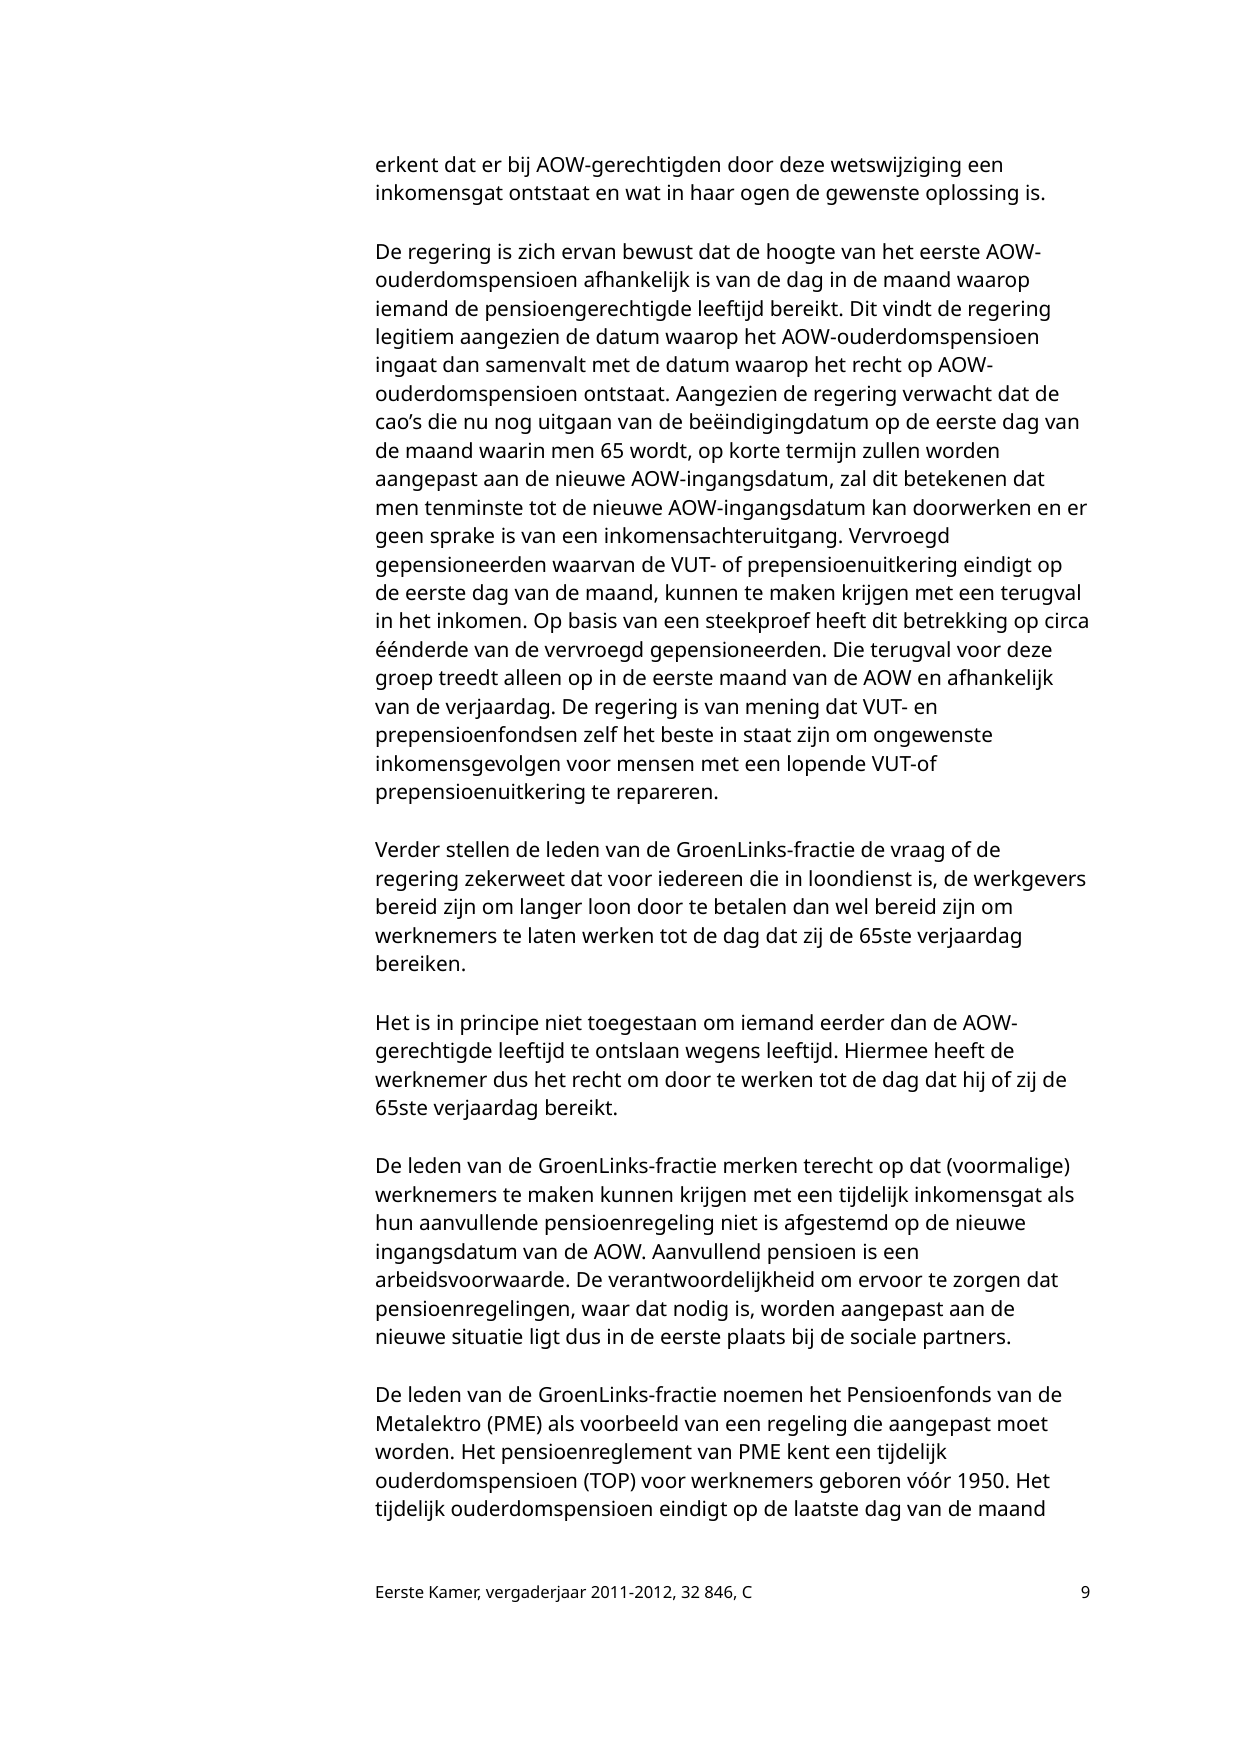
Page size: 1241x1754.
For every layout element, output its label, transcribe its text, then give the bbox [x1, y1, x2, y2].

text Het is in principe niet toegestaan om iemand eerder dan de AOW-gerechtigde leeftijd te ontslaan wegens leeftijd. Hiermee heeft de werknemer dus het recht om door te werken tot de dag dat hij of zij de 65ste verjaardag bereikt. [375, 1008, 1090, 1122]
text De regering is zich ervan bewust dat de hoogte van het eerste AOW-ouderdomspensioen afhankelijk is van de dag in de maand waarop iemand de pensioengerechtigde leeftijd bereikt. Dit vindt de regering legitiem aangezien de datum waarop het AOW-ouderdomspensioen ingaat dan samenvalt met de datum waarop het recht op AOW-ouderdomspensioen ontstaat. Aangezien de regering verwacht dat de cao’s die nu nog uitgaan van de beëindigingdatum op de eerste dag van de maand waarin men 65 wordt, op korte termijn zullen worden aangepast aan de nieuwe AOW-ingangsdatum, zal dit betekenen dat men tenminste tot de nieuwe AOW-ingangsdatum kan doorwerken en er geen sprake is van een inkomensachteruitgang. Vervroegd gepensioneerden waarvan de VUT- of prepensioenuitkering eindigt op de eerste dag van de maand, kunnen te maken krijgen met een terugval in het inkomen. Op basis van een steekproef heeft dit betrekking op circa éénderde van de vervroegd gepensioneerden. Die terugval voor deze groep treedt alleen op in de eerste maand van de AOW en afhankelijk van de verjaardag. De regering is van mening dat VUT- en prepensioenfondsen zelf het beste in staat zijn om ongewenste inkomensgevolgen voor mensen met een lopende VUT-of prepensioenuitkering te repareren. [375, 237, 1090, 806]
text De leden van de GroenLinks-fractie noemen het Pensioenfonds van de Metalektro (PME) als voorbeeld van een regeling die aangepast moet worden. Het pensioenreglement van PME kent een tijdelijk ouderdomspensioen (TOP) voor werknemers geboren vóór 1950. Het tijdelijk ouderdomspensioen eindigt op de laatste dag van de maand [375, 1381, 1090, 1523]
text erkent dat er bij AOW-gerechtigden door deze wetswijziging een inkomensgat ontstaat en wat in haar ogen de gewenste oplossing is. [375, 150, 1090, 207]
text Verder stellen de leden van de GroenLinks-fractie de vraag of de regering zekerweet dat voor iedereen die in loondienst is, de werkgevers bereid zijn om langer loon door te betalen dan wel bereid zijn om werknemers te laten werken tot de dag dat zij de 65ste verjaardag bereiken. [375, 836, 1090, 978]
text De leden van de GroenLinks-fractie merken terecht op dat (voormalige) werknemers te maken kunnen krijgen met een tijdelijk inkomensgat als hun aanvullende pensioenregeling niet is afgestemd op de nieuwe ingangsdatum van de AOW. Aanvullend pensioen is een arbeidsvoorwaarde. De verantwoordelijkheid om ervoor te zorgen dat pensioenregelingen, waar dat nodig is, worden aangepast aan de nieuwe situatie ligt dus in de eerste plaats bij de sociale partners. [375, 1152, 1090, 1351]
